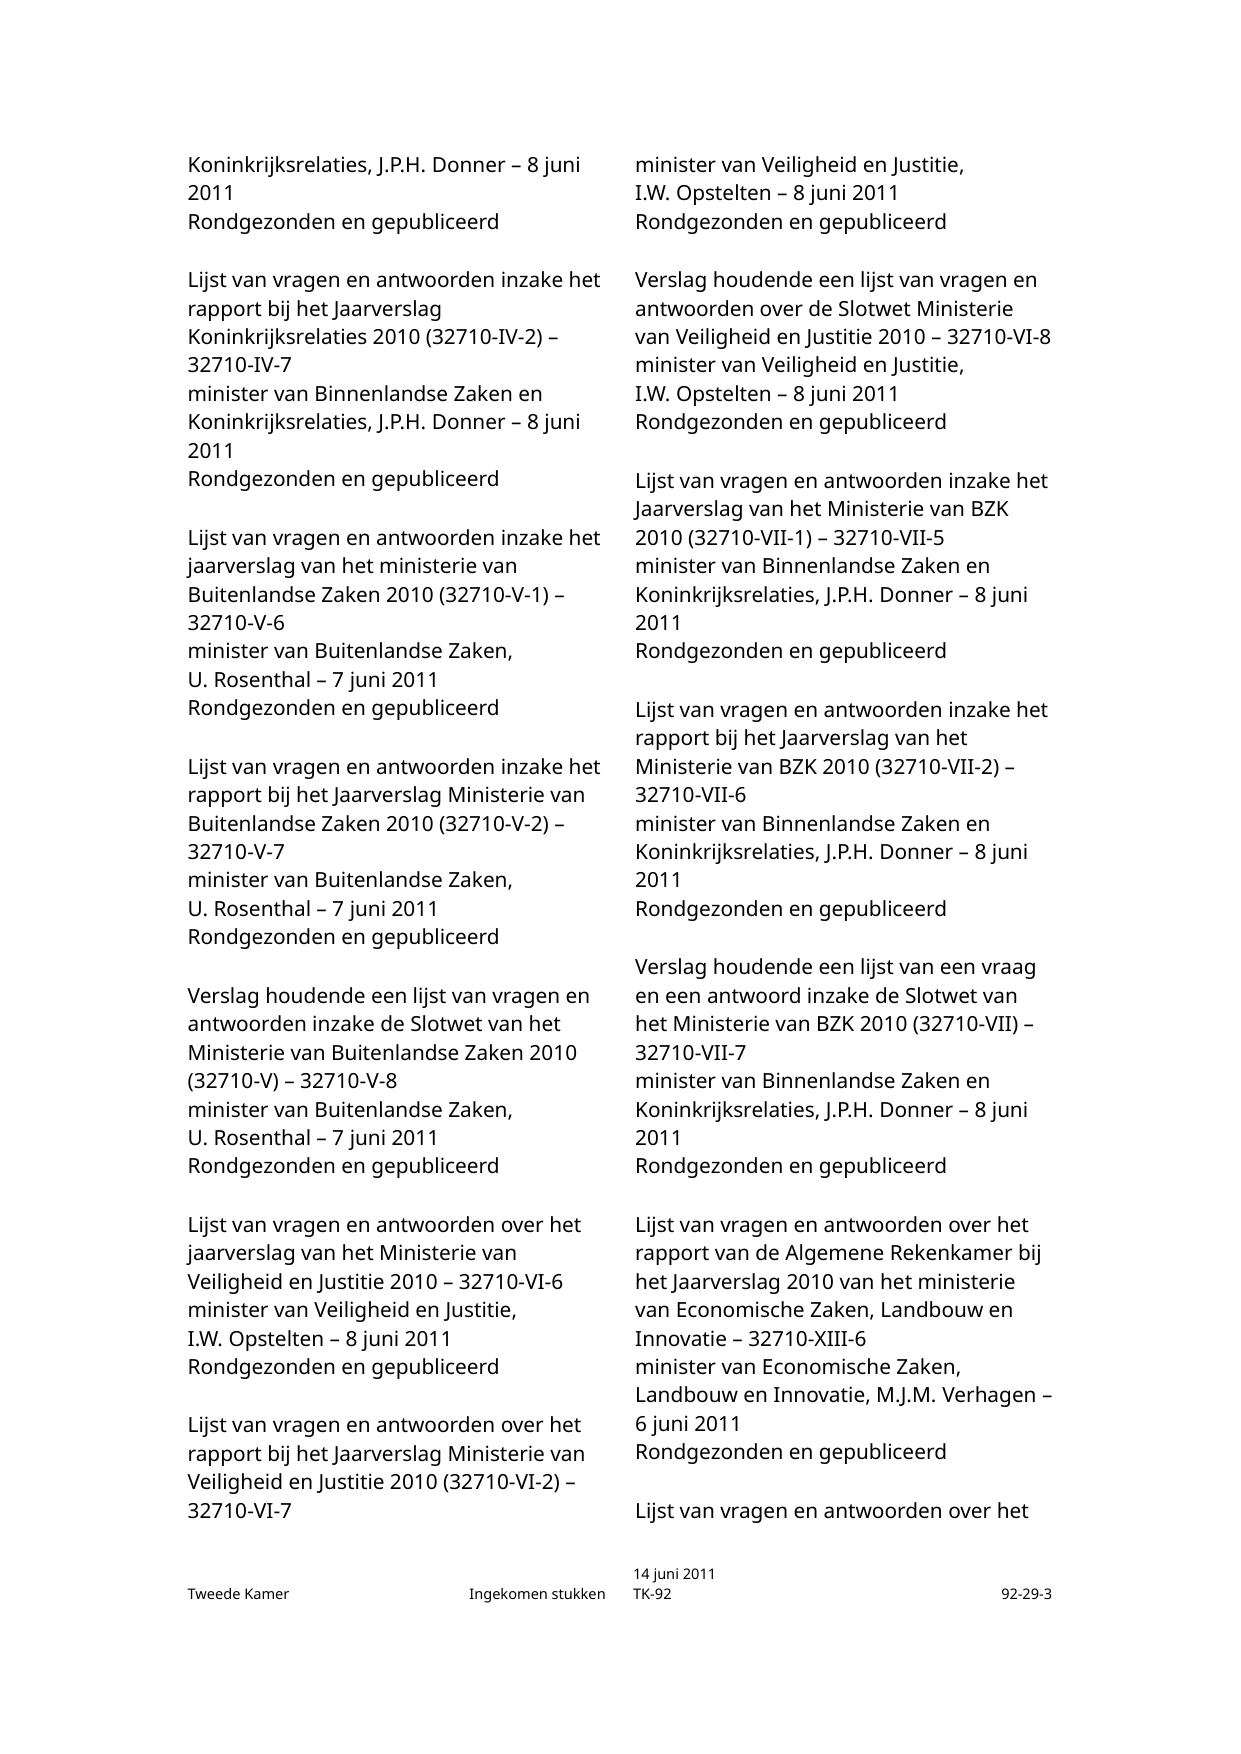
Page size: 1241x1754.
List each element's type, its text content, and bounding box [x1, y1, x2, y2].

text Lijst van vragen en antwoorden over het jaarverslag van het Ministerie van Veiligheid en Justitie 2010 – 32710-VI-6 [187, 1210, 605, 1295]
text minister van Buitenlandse Zaken, U. Rosenthal – 7 juni 2011 [187, 637, 605, 693]
text Lijst van vragen en antwoorden over het [635, 1496, 1053, 1524]
text Verslag houdende een lijst van vragen en antwoorden inzake de Slotwet van het Ministerie van Buitenlandse Zaken 2010 (32710-V) – 32710-V-8 [187, 981, 605, 1095]
text Rondgezonden en gepubliceerd [635, 207, 1053, 235]
text Verslag houdende een lijst van een vraag en een antwoord inzake de Slotwet van het Ministerie van BZK 2010 (32710-VII) – 32710-VII-7 [635, 952, 1053, 1066]
text Rondgezonden en gepubliceerd [187, 1152, 605, 1180]
text Lijst van vragen en antwoorden inzake het jaarverslag van het ministerie van Buitenlandse Zaken 2010 (32710-V-1) – 32710-V-6 [187, 523, 605, 637]
text minister van Veiligheid en Justitie, I.W. Opstelten – 8 juni 2011 [635, 351, 1053, 407]
text minister van Binnenlandse Zaken en Koninkrijksrelaties, J.P.H. Donner – 8 juni 2011 [187, 379, 605, 464]
text Rondgezonden en gepubliceerd [635, 407, 1053, 436]
text Rondgezonden en gepubliceerd [187, 464, 605, 493]
text minister van Veiligheid en Justitie, I.W. Opstelten – 8 juni 2011 [635, 150, 1053, 207]
text minister van Buitenlandse Zaken, U. Rosenthal – 7 juni 2011 [187, 1095, 605, 1152]
text Rondgezonden en gepubliceerd [187, 1352, 605, 1381]
text Lijst van vragen en antwoorden over het rapport van de Algemene Rekenkamer bij het Jaarverslag 2010 van het ministerie van Economische Zaken, Landbouw en Innovatie – 32710-XIII-6 [635, 1210, 1053, 1352]
text minister van Buitenlandse Zaken, U. Rosenthal – 7 juni 2011 [187, 866, 605, 922]
text Lijst van vragen en antwoorden inzake het rapport bij het Jaarverslag van het Ministerie van BZK 2010 (32710-VII-2) – 32710-VII-6 [635, 695, 1053, 809]
text Rondgezonden en gepubliceerd [187, 207, 605, 235]
text Rondgezonden en gepubliceerd [635, 1437, 1053, 1466]
text Rondgezonden en gepubliceerd [187, 922, 605, 951]
text Lijst van vragen en antwoorden inzake het rapport bij het Jaarverslag Ministerie van Buitenlandse Zaken 2010 (32710-V-2) – 32710-V-7 [187, 752, 605, 866]
text Rondgezonden en gepubliceerd [635, 1152, 1053, 1180]
text Rondgezonden en gepubliceerd [635, 637, 1053, 665]
text Verslag houdende een lijst van vragen en antwoorden over de Slotwet Ministerie van Veiligheid en Justitie 2010 – 32710-VI-8 [635, 265, 1053, 351]
text minister van Binnenlandse Zaken en Koninkrijksrelaties, J.P.H. Donner – 8 juni 2011 [635, 809, 1053, 894]
text Lijst van vragen en antwoorden inzake het rapport bij het Jaarverslag Koninkrijksrelaties 2010 (32710-IV-2) – 32710-IV-7 [187, 265, 605, 379]
text Lijst van vragen en antwoorden inzake het Jaarverslag van het Ministerie van BZK 2010 (32710-VII-1) – 32710-VII-5 [635, 466, 1053, 551]
text Rondgezonden en gepubliceerd [187, 693, 605, 722]
text minister van Binnenlandse Zaken en Koninkrijksrelaties, J.P.H. Donner – 8 juni 2011 [635, 1066, 1053, 1152]
text minister van Economische Zaken, Landbouw en Innovatie, M.J.M. Verhagen – 6 juni 2011 [635, 1352, 1053, 1437]
text Koninkrijksrelaties, J.P.H. Donner – 8 juni 2011 [187, 150, 605, 207]
text minister van Veiligheid en Justitie, I.W. Opstelten – 8 juni 2011 [187, 1295, 605, 1352]
text Rondgezonden en gepubliceerd [635, 894, 1053, 922]
text Lijst van vragen en antwoorden over het rapport bij het Jaarverslag Ministerie van Veiligheid en Justitie 2010 (32710-VI-2) – 32710-VI-7 [187, 1411, 605, 1524]
text minister van Binnenlandse Zaken en Koninkrijksrelaties, J.P.H. Donner – 8 juni 2011 [635, 551, 1053, 637]
